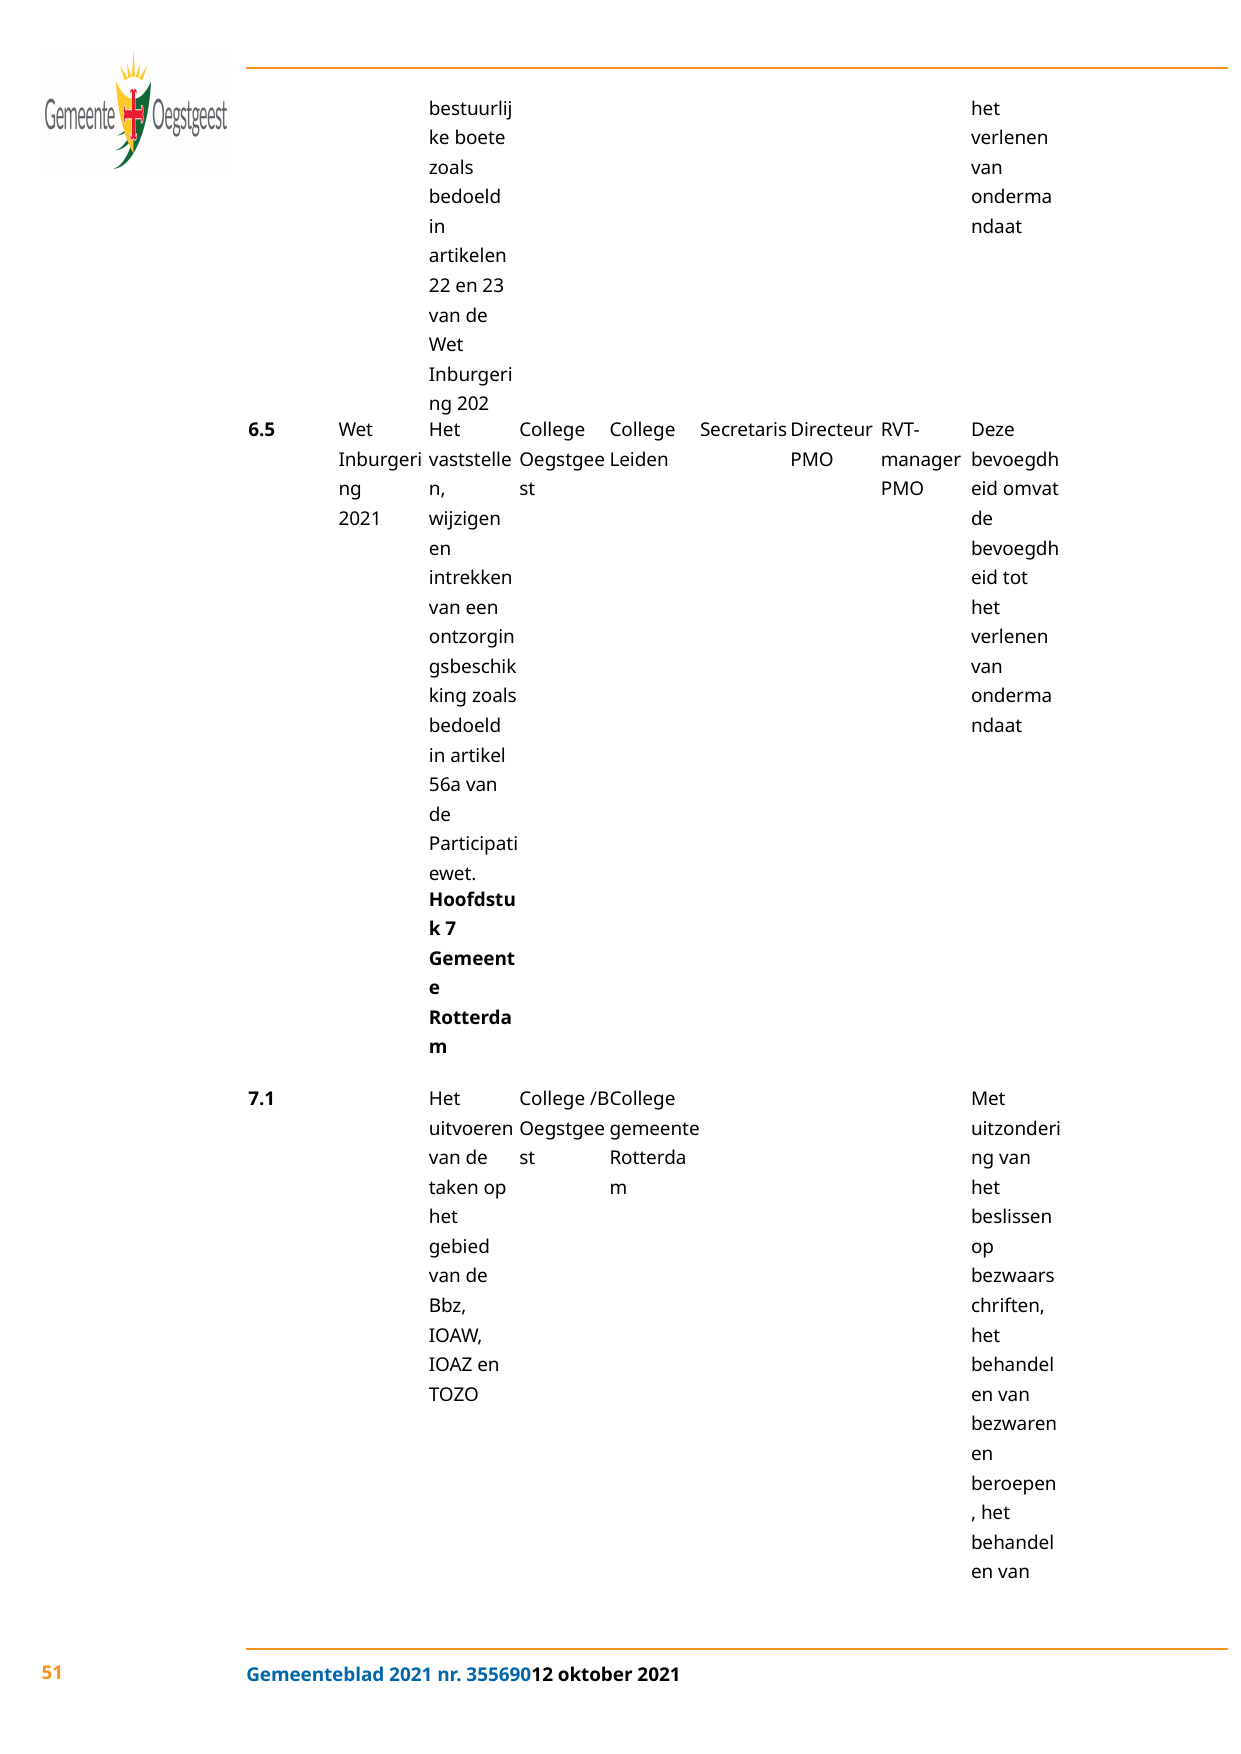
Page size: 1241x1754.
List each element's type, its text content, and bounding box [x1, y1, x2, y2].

table_cell [248, 886, 338, 1059]
table_cell [971, 1060, 1061, 1085]
table_cell [700, 1085, 790, 1584]
table_cell College Leiden [609, 416, 700, 886]
table_cell [338, 886, 429, 1059]
table_cell [1061, 1060, 1152, 1085]
table_cell [338, 95, 429, 416]
table_cell [1061, 912, 1152, 1059]
table_cell [881, 886, 971, 1059]
table_cell bestuurlijke boete zoals bedoeld in artikelen 22 en 23 van de Wet Inburgering 202 [429, 95, 519, 416]
table_cell Directeur PMO [790, 416, 881, 886]
table_cell [881, 1085, 971, 1584]
table_cell [700, 1060, 790, 1085]
table_cell [519, 95, 609, 416]
table_cell [881, 1060, 971, 1085]
table_cell Wet Inburgering 2021 [338, 416, 429, 886]
table_cell College /B Oegstgeest [519, 1085, 609, 1584]
table_cell [1061, 886, 1152, 912]
table_cell [609, 1060, 700, 1085]
table_cell [971, 886, 1061, 1059]
table_cell [609, 95, 700, 416]
table_cell [1061, 1085, 1152, 1111]
table_cell [338, 1060, 429, 1085]
table_cell het verlenen van ondermandaat [971, 95, 1061, 416]
table_cell College gemeente Rotterdam [609, 1085, 700, 1584]
table_cell [881, 95, 971, 416]
table_cell [790, 95, 881, 416]
table_cell Met uitzondering van het beslissen op bezwaarschriften, het behandelen van bezwaren en beroepen, het behandelen van [971, 1085, 1061, 1584]
table_cell [1061, 416, 1152, 442]
table_cell 7.1 [248, 1085, 338, 1584]
table_cell Het uitvoeren van de taken op het gebied van de Bbz, IOAW, IOAZ en TOZO [429, 1085, 519, 1584]
table_cell [248, 1060, 338, 1085]
table_cell [519, 886, 609, 1059]
table_cell [1061, 95, 1152, 416]
picture [41, 47, 231, 172]
table_cell [519, 1060, 609, 1085]
table_cell Deze bevoegdheid omvat de bevoegdheid tot het verlenen van ondermandaat [971, 416, 1061, 886]
table_cell [790, 1060, 881, 1085]
table_cell Het vaststellen, wijzigen en intrekken van een ontzorgingsbeschikking zoals bedoeld in artikel 56a van de Participatiewet. [429, 416, 519, 886]
table_cell College Oegstgeest [519, 416, 609, 886]
table_cell 6.5 [248, 416, 338, 886]
table_cell [790, 886, 881, 1059]
table_cell Hoofdstuk 7 Gemeente Rotterdam [429, 886, 519, 1059]
table_cell [700, 95, 790, 416]
table_cell [338, 1085, 429, 1584]
table_cell [790, 1085, 881, 1584]
table_cell RVT-manager PMO [881, 416, 971, 886]
table_cell Secretaris [700, 416, 790, 886]
table_cell [1061, 1111, 1152, 1584]
table_cell [609, 886, 700, 1059]
table_cell [1061, 442, 1152, 468]
table_cell [1061, 468, 1152, 886]
table_cell [700, 886, 790, 1059]
table_cell [248, 95, 338, 416]
table_cell [429, 1060, 519, 1085]
